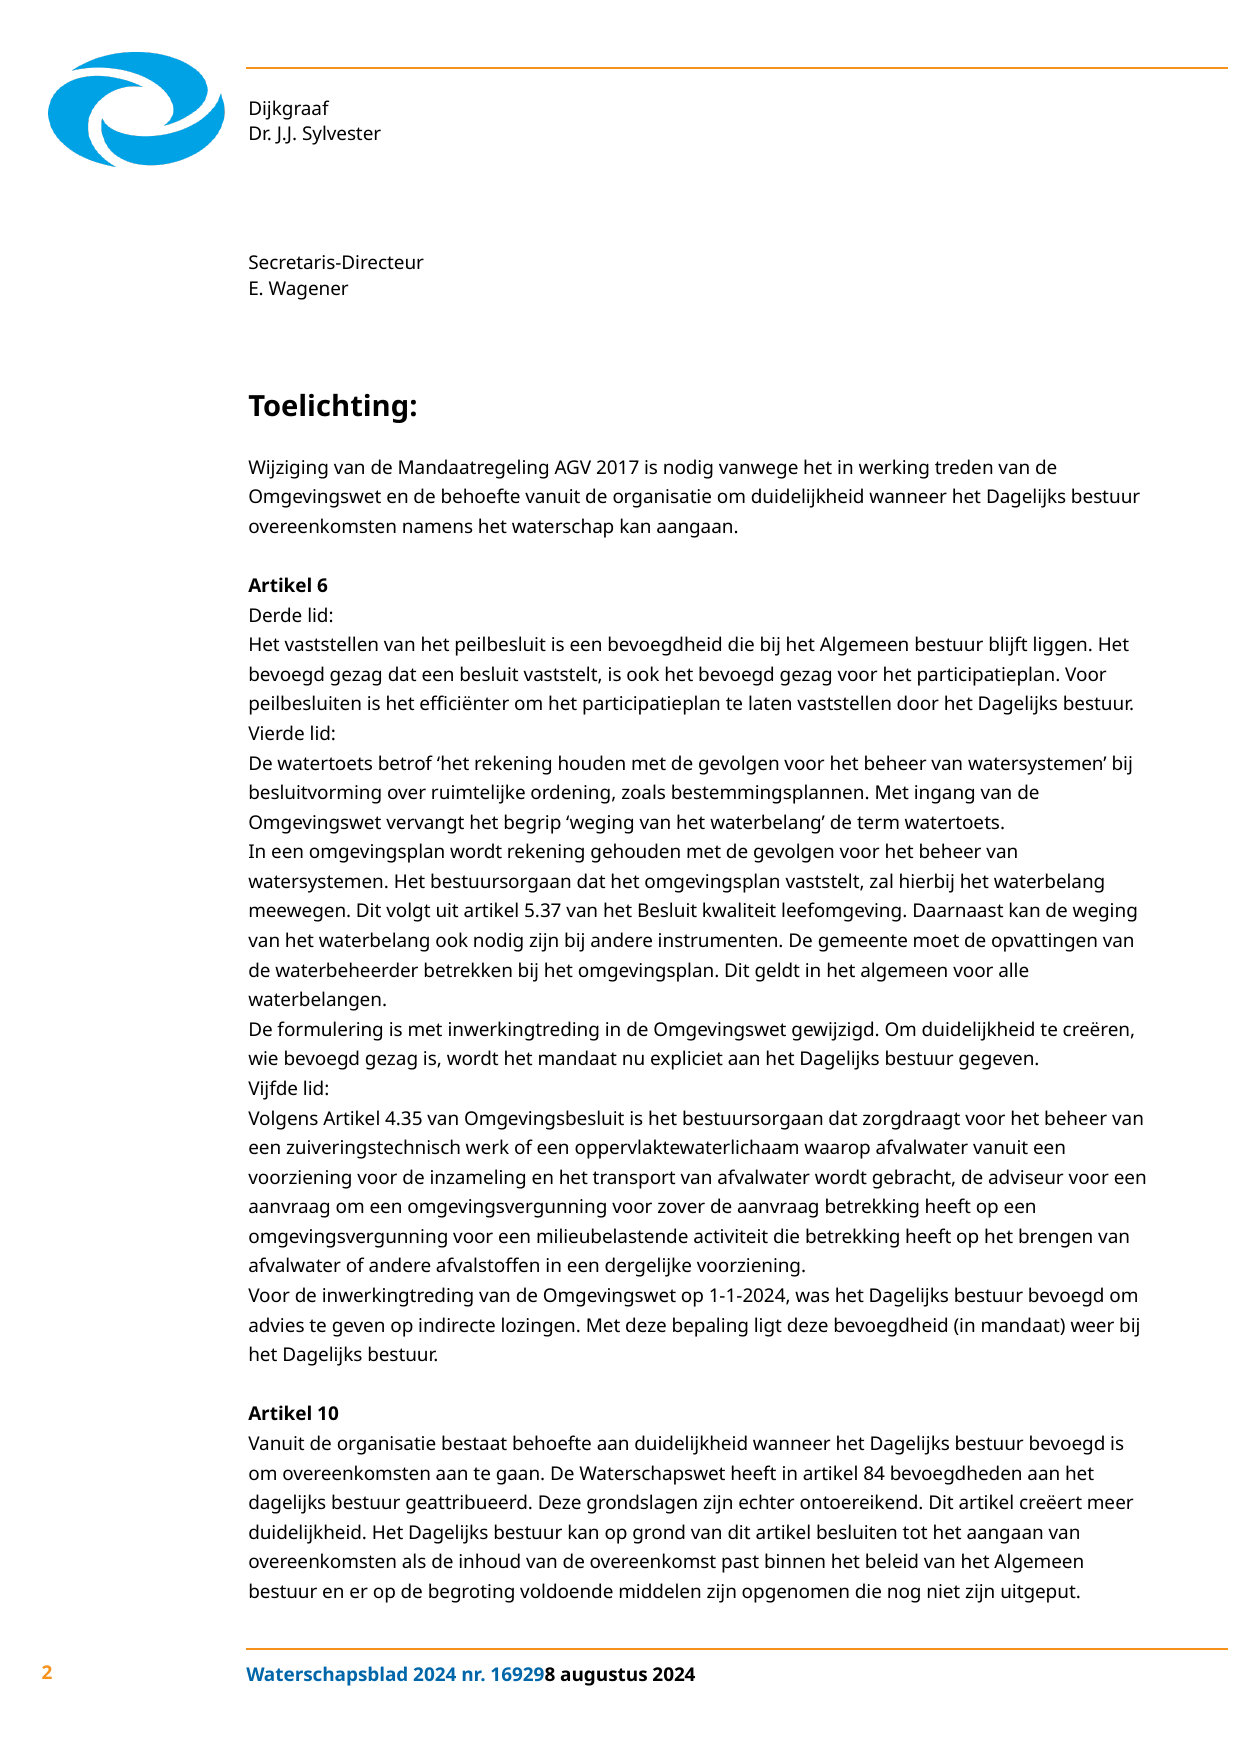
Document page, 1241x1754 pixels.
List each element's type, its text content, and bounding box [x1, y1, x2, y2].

text De formulering is met inwerkingtreding in de Omgevingswet gewijzigd. Om duidelijkheid te creëren, wie bevoegd gezag is, wordt het mandaat nu expliciet aan het Dagelijks bestuur gegeven. [248, 1016, 1152, 1071]
text E. Wagener [248, 275, 1152, 301]
text De watertoets betrof ‘het rekening houden met de gevolgen voor het beheer van watersystemen’ bij besluitvorming over ruimtelijke ordening, zoals bestemmingsplannen. Met ingang van de Omgevingswet vervangt het begrip ‘weging van het waterbelang’ de term watertoets. [248, 750, 1152, 835]
text Vanuit de organisatie bestaat behoefte aan duidelijkheid wanneer het Dagelijks bestuur bevoegd is om overeenkomsten aan te gaan. De Waterschapswet heeft in artikel 84 bevoegdheden aan het dagelijks bestuur geattribueerd. Deze grondslagen zijn echter ontoereikend. Dit artikel creëert meer duidelijkheid. Het Dagelijks bestuur kan op grond van dit artikel besluiten tot het aangaan van overeenkomsten als de inhoud van de overeenkomst past binnen het beleid van het Algemeen bestuur en er op de begroting voldoende middelen zijn opgenomen die nog niet zijn uitgeput. [248, 1430, 1152, 1604]
text Vijfde lid: [248, 1075, 1152, 1101]
text Dijkgraaf [248, 95, 1152, 121]
text Artikel 6 [248, 572, 1152, 598]
text Vierde lid: [248, 720, 1152, 746]
text Secretaris-Directeur [248, 249, 1152, 275]
text In een omgevingsplan wordt rekening gehouden met de gevolgen voor het beheer van watersystemen. Het bestuursorgaan dat het omgevingsplan vaststelt, zal hierbij het waterbelang meewegen. Dit volgt uit artikel 5.37 van het Besluit kwaliteit leefomgeving. Daarnaast kan de weging van het waterbelang ook nodig zijn bij andere instrumenten. De gemeente moet de opvattingen van de waterbeheerder betrekken bij het omgevingsplan. Dit geldt in het algemeen voor alle waterbelangen. [248, 838, 1152, 1012]
text Wijziging van de Mandaatregeling AGV 2017 is nodig vanwege het in werking treden van de Omgevingswet en de behoefte vanuit de organisatie om duidelijkheid wanneer het Dagelijks bestuur overeenkomsten namens het waterschap kan aangaan. [248, 454, 1152, 539]
text Derde lid: [248, 602, 1152, 628]
text Voor de inwerkingtreding van de Omgevingswet op 1-1-2024, was het Dagelijks bestuur bevoegd om advies te geven op indirecte lozingen. Met deze bepaling ligt deze bevoegdheid (in mandaat) weer bij het Dagelijks bestuur. [248, 1282, 1152, 1367]
text Toelichting: [248, 385, 1152, 425]
text Het vaststellen van het peilbesluit is een bevoegdheid die bij het Algemeen bestuur blijft liggen. Het bevoegd gezag dat een besluit vaststelt, is ook het bevoegd gezag voor het participatieplan. Voor peilbesluiten is het efficiënter om het participatieplan te laten vaststellen door het Dagelijks bestuur. [248, 631, 1152, 716]
text Volgens Artikel 4.35 van Omgevingsbesluit is het bestuursorgaan dat zorgdraagt voor het beheer van een zuiveringstechnisch werk of een oppervlaktewaterlichaam waarop afvalwater vanuit een voorziening voor de inzameling en het transport van afvalwater wordt gebracht, de adviseur voor een aanvraag om een omgevingsvergunning voor zover de aanvraag betrekking heeft op een omgevingsvergunning voor een milieubelastende activiteit die betrekking heeft op het brengen van afvalwater of andere afvalstoffen in een dergelijke voorziening. [248, 1105, 1152, 1278]
text Dr. J.J. Sylvester [248, 121, 1152, 146]
text Artikel 10 [248, 1401, 1152, 1426]
picture [41, 47, 231, 172]
